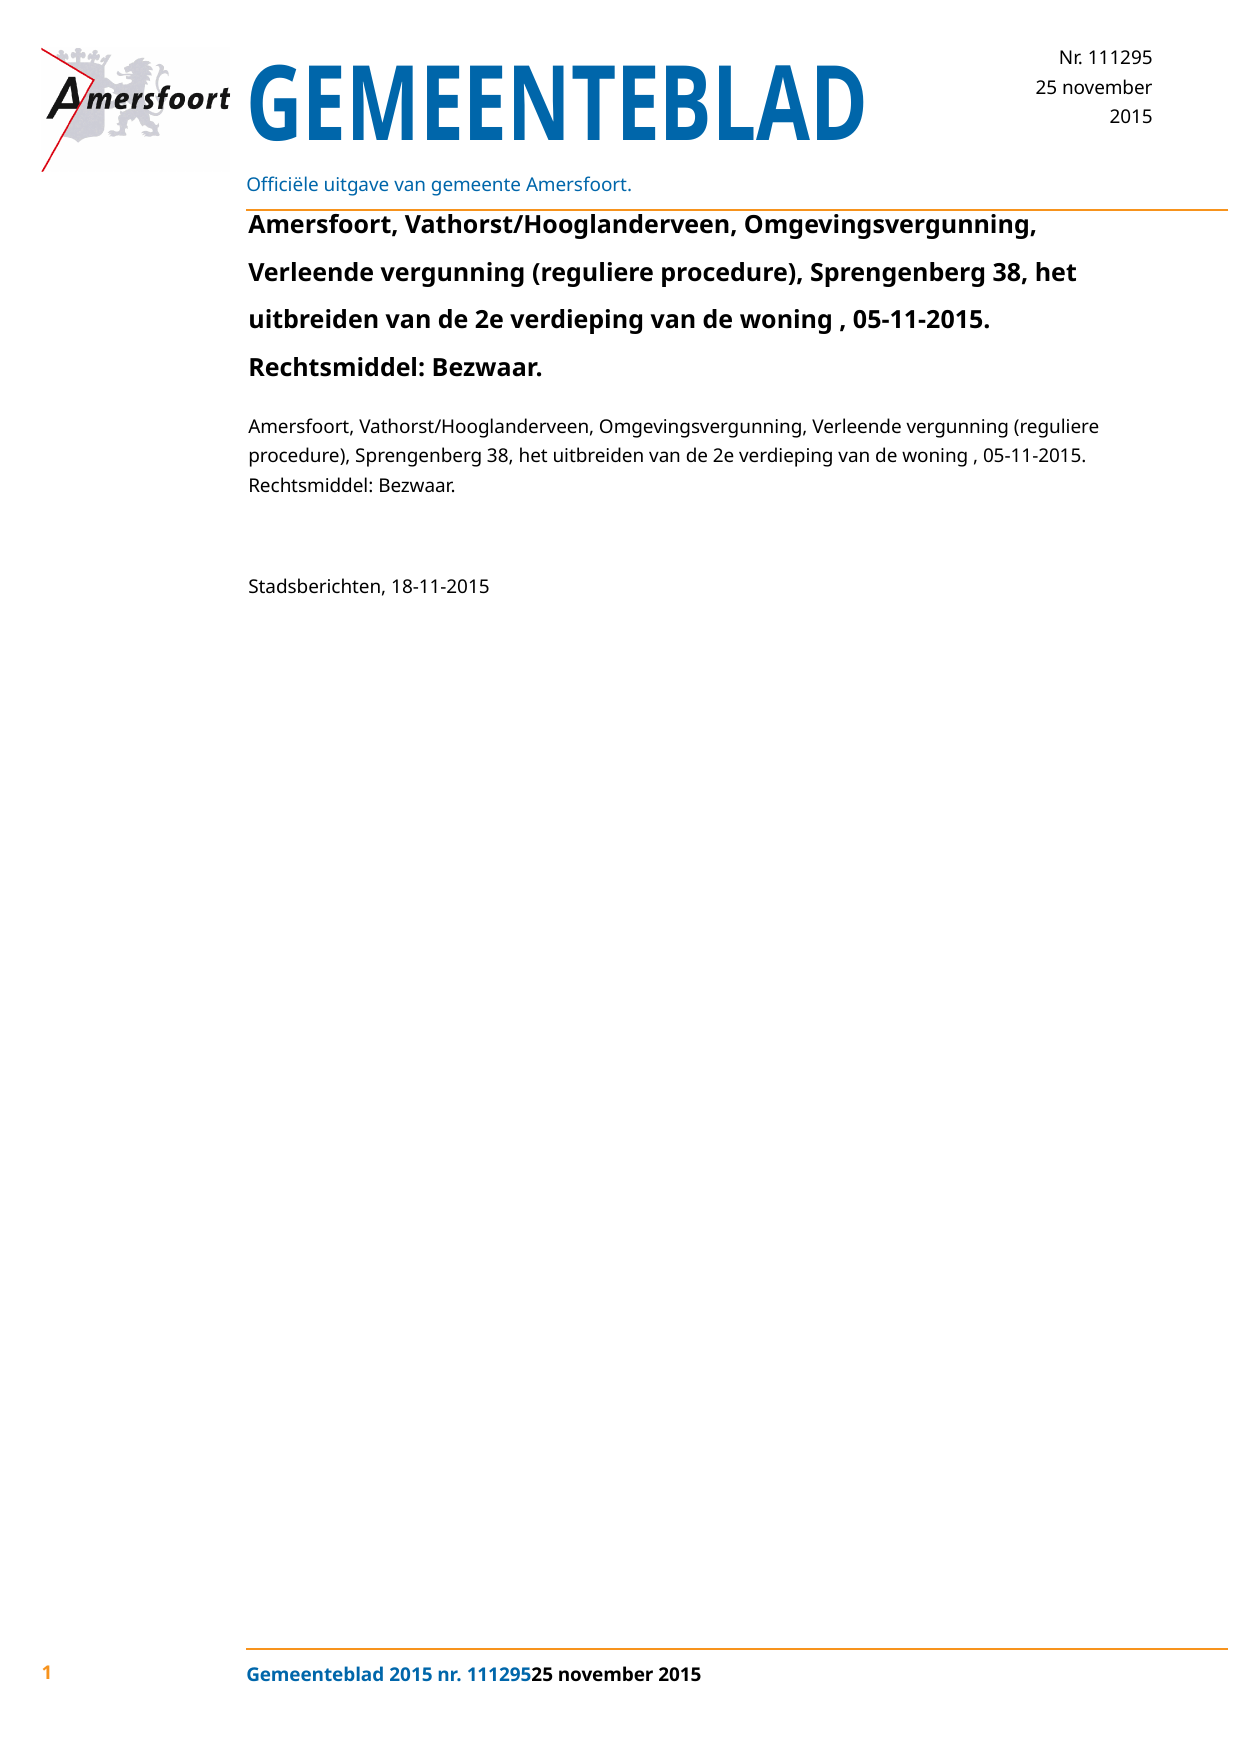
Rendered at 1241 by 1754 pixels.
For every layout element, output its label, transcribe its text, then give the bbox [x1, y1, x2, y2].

text Stadsberichten, 18-11-2015 [248, 573, 1152, 599]
text Amersfoort, Vathorst/Hooglanderveen, Omgevingsvergunning, Verleende vergunning (reguliere procedure), Sprengenberg 38, het uitbreiden van de 2e verdieping van de woning , 05-11-2015. Rechtsmiddel: Bezwaar. [248, 413, 1152, 498]
text Amersfoort, Vathorst/Hooglanderveen, Omgevingsvergunning, Verleende vergunning (reguliere procedure), Sprengenberg 38, het uitbreiden van de 2e verdieping van de woning , 05-11-2015. Rechtsmiddel: Bezwaar. [248, 211, 1152, 384]
picture [41, 47, 231, 172]
